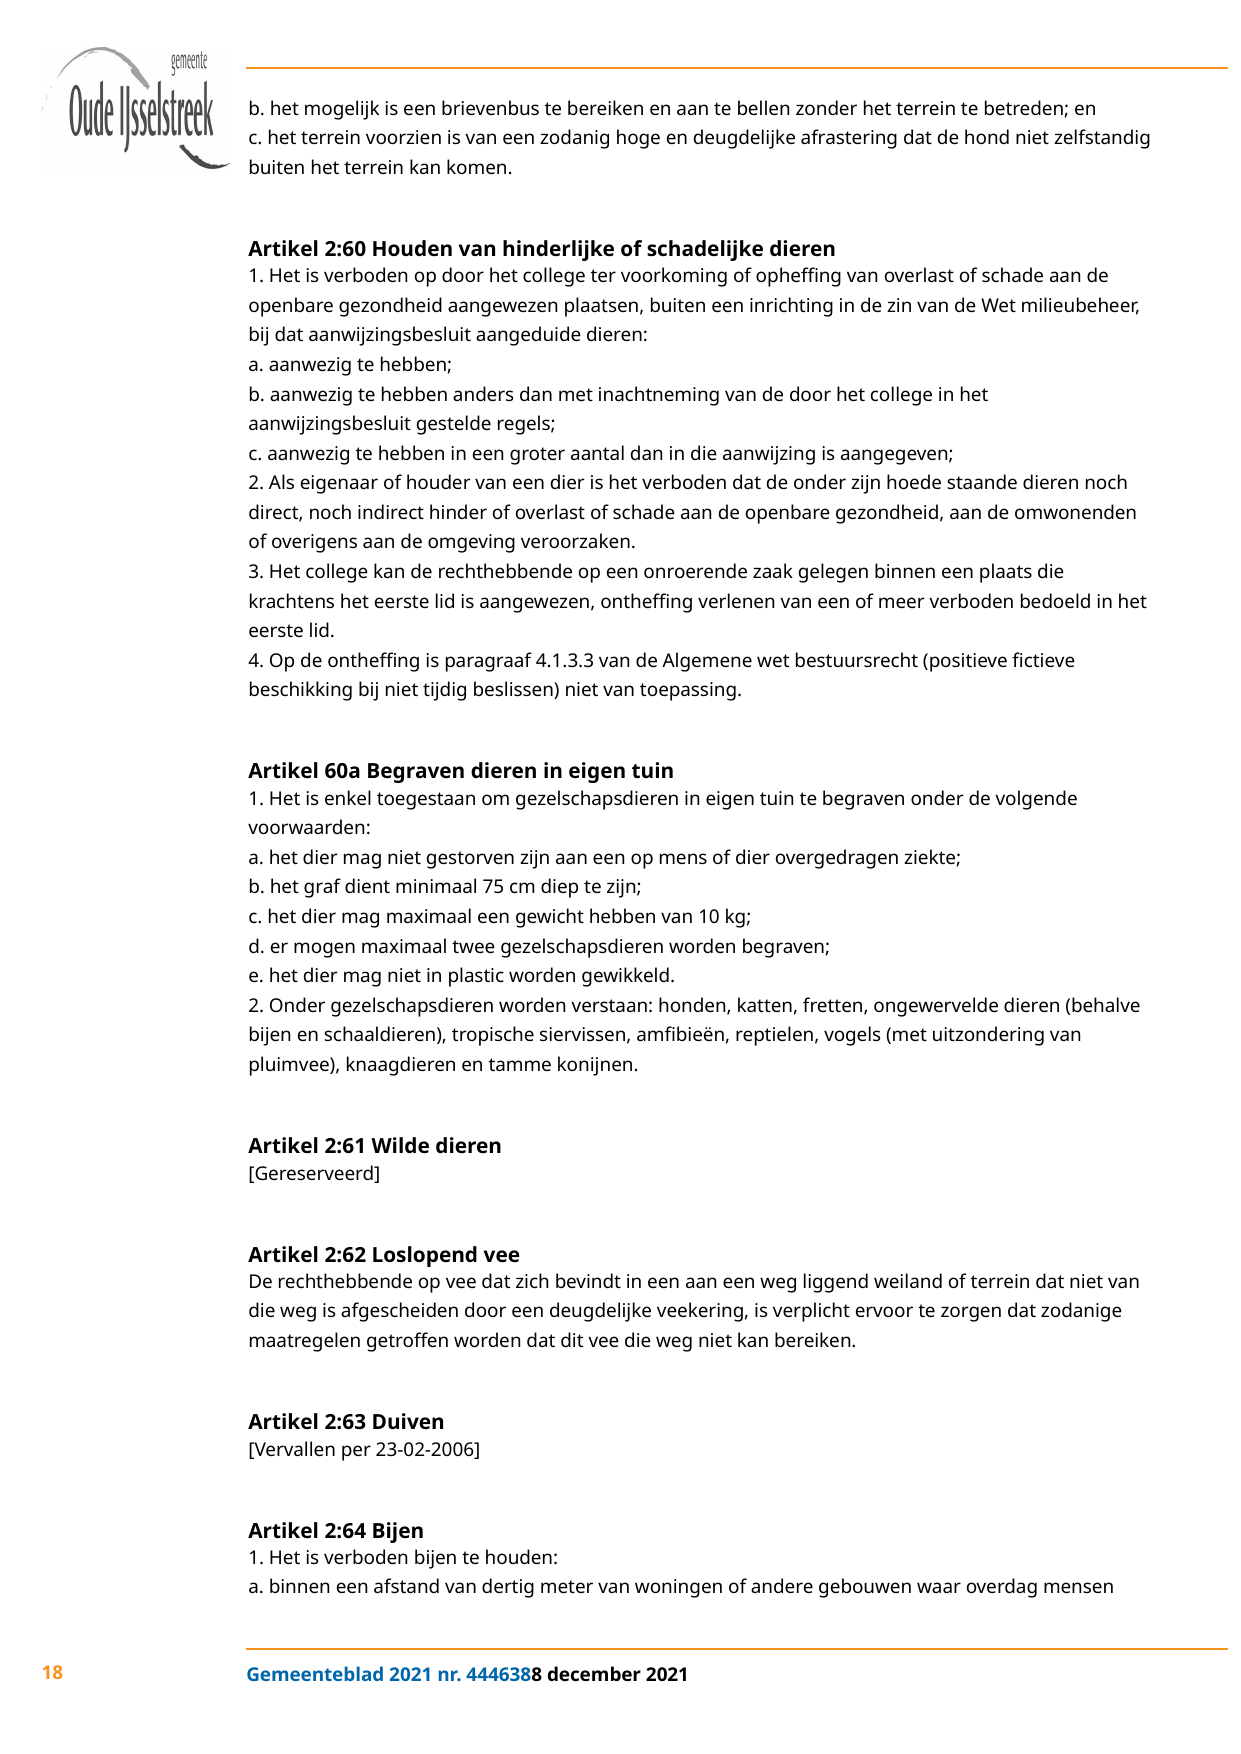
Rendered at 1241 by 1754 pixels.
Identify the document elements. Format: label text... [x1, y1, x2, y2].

text a. binnen een afstand van dertig meter van woningen of andere gebouwen waar overdag mensen [248, 1574, 1152, 1599]
text 1. Het is verboden op door het college ter voorkoming of opheffing van overlast of schade aan de openbare gezondheid aangewezen plaatsen, buiten een inrichting in de zin van de Wet milieubeheer, bij dat aanwijzingsbesluit aangeduide dieren: [248, 262, 1152, 347]
text [Vervallen per 23-02-2006] [248, 1436, 1152, 1461]
text b. het mogelijk is een brievenbus te bereiken en aan te bellen zonder het terrein te betreden; en [248, 95, 1152, 121]
text b. aanwezig te hebben anders dan met inachtneming van de door het college in het aanwijzingsbesluit gestelde regels; [248, 381, 1152, 436]
text Artikel 2:63 Duiven [248, 1407, 1152, 1436]
text Artikel 2:62 Loslopend vee [248, 1240, 1152, 1268]
picture [41, 47, 231, 172]
text De rechthebbende op vee dat zich bevindt in een aan een weg liggend weiland of terrein dat niet van die weg is afgescheiden door een deugdelijke veekering, is verplicht ervoor te zorgen dat zodanige maatregelen getroffen worden dat dit vee die weg niet kan bereiken. [248, 1268, 1152, 1353]
text d. er mogen maximaal twee gezelschapsdieren worden begraven; [248, 933, 1152, 959]
text c. het terrein voorzien is van een zodanig hoge en deugdelijke afrastering dat de hond niet zelfstandig buiten het terrein kan komen. [248, 124, 1152, 180]
text 2. Onder gezelschapsdieren worden verstaan: honden, katten, fretten, ongewervelde dieren (behalve bijen en schaaldieren), tropische siervissen, amfibieën, reptielen, vogels (met uitzondering van pluimvee), knaagdieren en tamme konijnen. [248, 992, 1152, 1077]
text 3. Het college kan de rechthebbende op een onroerende zaak gelegen binnen een plaats die krachtens het eerste lid is aangewezen, ontheffing verlenen van een of meer verboden bedoeld in het eerste lid. [248, 558, 1152, 643]
text b. het graf dient minimaal 75 cm diep te zijn; [248, 874, 1152, 899]
text 2. Als eigenaar of houder van een dier is het verboden dat de onder zijn hoede staande dieren noch direct, noch indirect hinder of overlast of schade aan de openbare gezondheid, aan de omwonenden of overigens aan de omgeving veroorzaken. [248, 469, 1152, 554]
text c. het dier mag maximaal een gewicht hebben van 10 kg; [248, 903, 1152, 929]
text [Gereserveerd] [248, 1160, 1152, 1185]
text Artikel 2:60 Houden van hinderlijke of schadelijke dieren [248, 234, 1152, 262]
text Artikel 60a Begraven dieren in eigen tuin [248, 757, 1152, 785]
text 4. Op de ontheffing is paragraaf 4.1.3.3 van de Algemene wet bestuursrecht (positieve fictieve beschikking bij niet tijdig beslissen) niet van toepassing. [248, 647, 1152, 702]
text a. aanwezig te hebben; [248, 351, 1152, 377]
text c. aanwezig te hebben in een groter aantal dan in die aanwijzing is aangegeven; [248, 440, 1152, 466]
text Artikel 2:64 Bijen [248, 1516, 1152, 1544]
text a. het dier mag niet gestorven zijn aan een op mens of dier overgedragen ziekte; [248, 844, 1152, 870]
text 1. Het is enkel toegestaan om gezelschapsdieren in eigen tuin te begraven onder de volgende voorwaarden: [248, 785, 1152, 840]
text 1. Het is verboden bijen te houden: [248, 1544, 1152, 1570]
text e. het dier mag niet in plastic worden gewikkeld. [248, 962, 1152, 988]
text Artikel 2:61 Wilde dieren [248, 1131, 1152, 1160]
